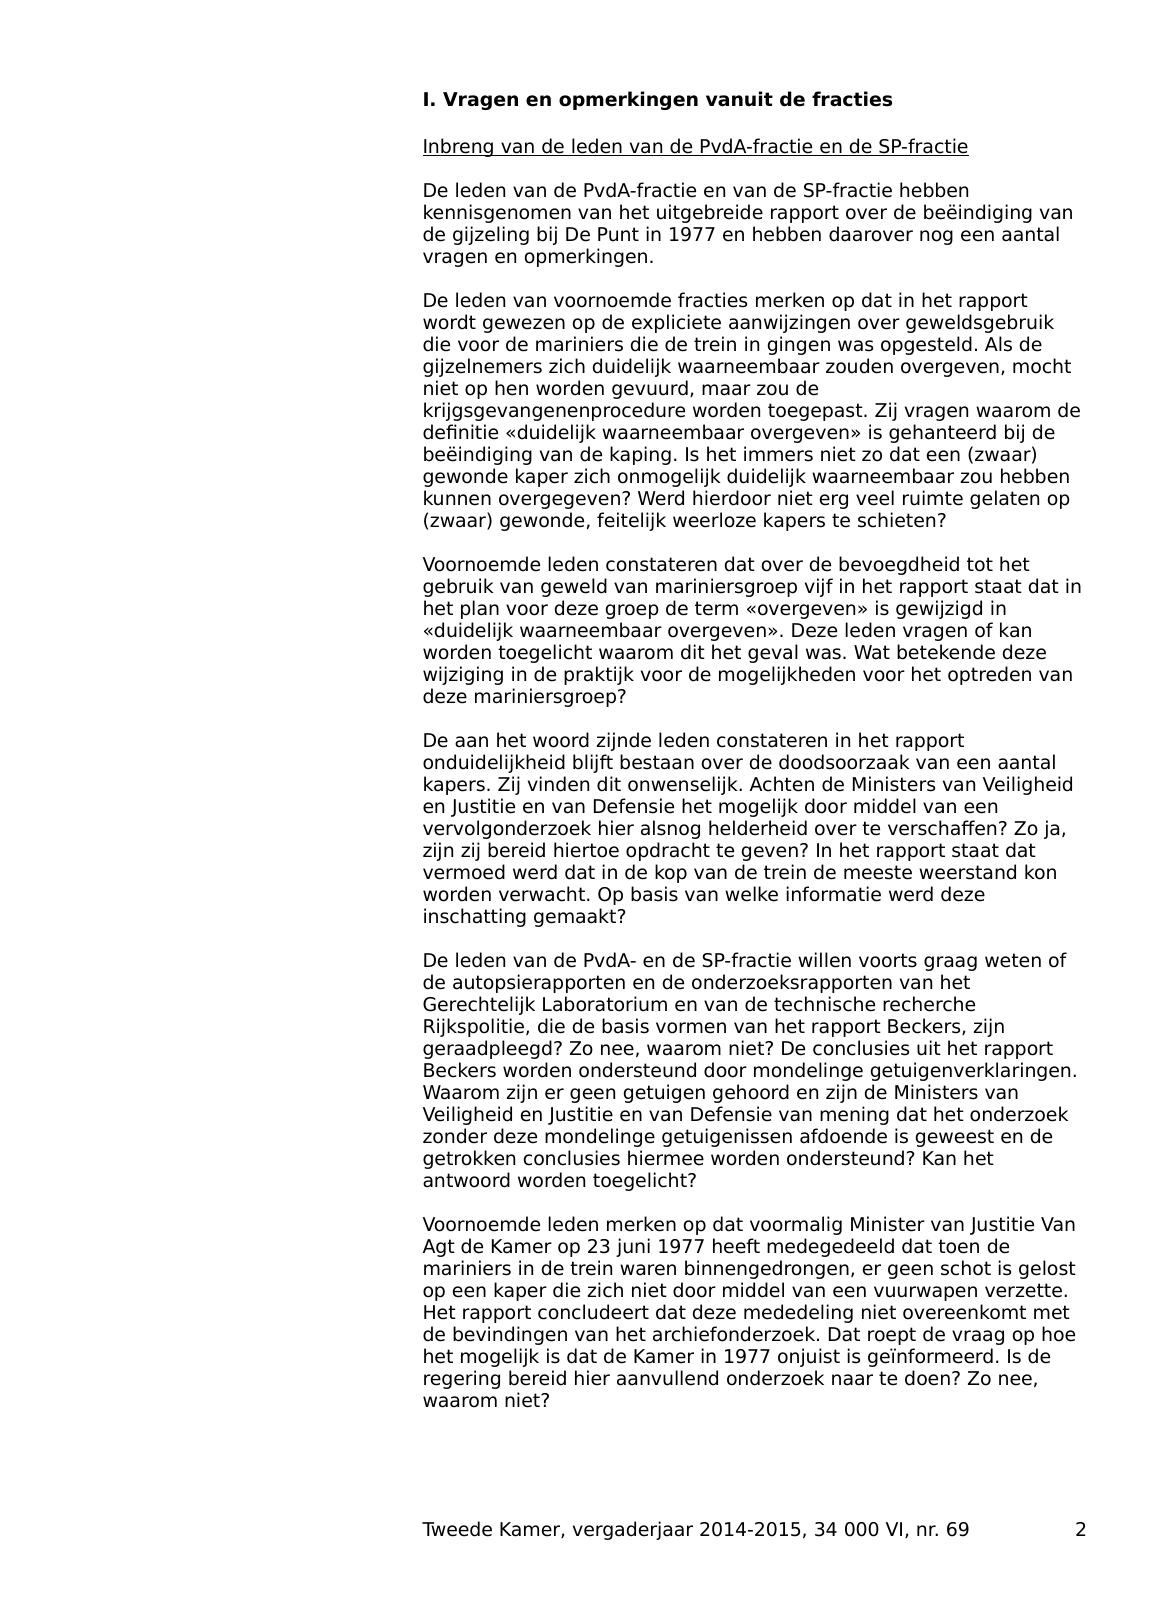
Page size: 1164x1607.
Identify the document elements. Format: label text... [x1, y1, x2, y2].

text De aan het woord zijnde leden constateren in het rapport onduidelijkheid blijft bestaan over de doodsoorzaak van een aantal kapers. Zij vinden dit onwenselijk. Achten de Ministers van Veiligheid en Justitie en van Defensie het mogelijk door middel van een vervolgonderzoek hier alsnog helderheid over te verschaffen? Zo ja, zijn zij bereid hiertoe opdracht te geven? In het rapport staat dat vermoed werd dat in de kop van de trein de meeste weerstand kon worden verwacht. Op basis van welke informatie werd deze inschatting gemaakt? [422, 730, 1087, 928]
subtitle Inbreng van de leden van de PvdA-fractie en de SP-fractie [422, 136, 1087, 158]
text Voornoemde leden merken op dat voormalig Minister van Justitie Van Agt de Kamer op 23 juni 1977 heeft medegedeeld dat toen de mariniers in de trein waren binnengedrongen, er geen schot is gelost op een kaper die zich niet door middel van een vuurwapen verzette. Het rapport concludeert dat deze mededeling niet overeenkomt met de bevindingen van het archiefonderzoek. Dat roept de vraag op hoe het mogelijk is dat de Kamer in 1977 onjuist is geïnformeerd. Is de regering bereid hier aanvullend onderzoek naar te doen? Zo nee, waarom niet? [422, 1214, 1087, 1412]
text De leden van voornoemde fracties merken op dat in het rapport wordt gewezen op de expliciete aanwijzingen over geweldsgebruik die voor de mariniers die de trein in gingen was opgesteld. Als de gijzelnemers zich duidelijk waarneembaar zouden overgeven, mocht niet op hen worden gevuurd, maar zou de krijgsgevangenenprocedure worden toegepast. Zij vragen waarom de definitie «duidelijk waarneembaar overgeven» is gehanteerd bij de beëindiging van de kaping. Is het immers niet zo dat een (zwaar) gewonde kaper zich onmogelijk duidelijk waarneembaar zou hebben kunnen overgegeven? Werd hierdoor niet erg veel ruimte gelaten op (zwaar) gewonde, feitelijk weerloze kapers te schieten? [422, 290, 1087, 532]
text De leden van de PvdA-fractie en van de SP-fractie hebben kennisgenomen van het uitgebreide rapport over de beëindiging van de gijzeling bij De Punt in 1977 en hebben daarover nog een aantal vragen en opmerkingen. [422, 180, 1087, 268]
text Voornoemde leden constateren dat over de bevoegdheid tot het gebruik van geweld van mariniersgroep vijf in het rapport staat dat in het plan voor deze groep de term «overgeven» is gewijzigd in «duidelijk waarneembaar overgeven». Deze leden vragen of kan worden toegelicht waarom dit het geval was. Wat betekende deze wijziging in de praktijk voor de mogelijkheden voor het optreden van deze mariniersgroep? [422, 554, 1087, 708]
subtitle I. Vragen en opmerkingen vanuit de fracties [422, 89, 1087, 111]
text De leden van de PvdA- en de SP-fractie willen voorts graag weten of de autopsierapporten en de onderzoeksrapporten van het Gerechtelijk Laboratorium en van de technische recherche Rijkspolitie, die de basis vormen van het rapport Beckers, zijn geraadpleegd? Zo nee, waarom niet? De conclusies uit het rapport Beckers worden ondersteund door mondelinge getuigenverklaringen. Waarom zijn er geen getuigen gehoord en zijn de Ministers van Veiligheid en Justitie en van Defensie van mening dat het onderzoek zonder deze mondelinge getuigenissen afdoende is geweest en de getrokken conclusies hiermee worden ondersteund? Kan het antwoord worden toegelicht? [422, 950, 1087, 1192]
